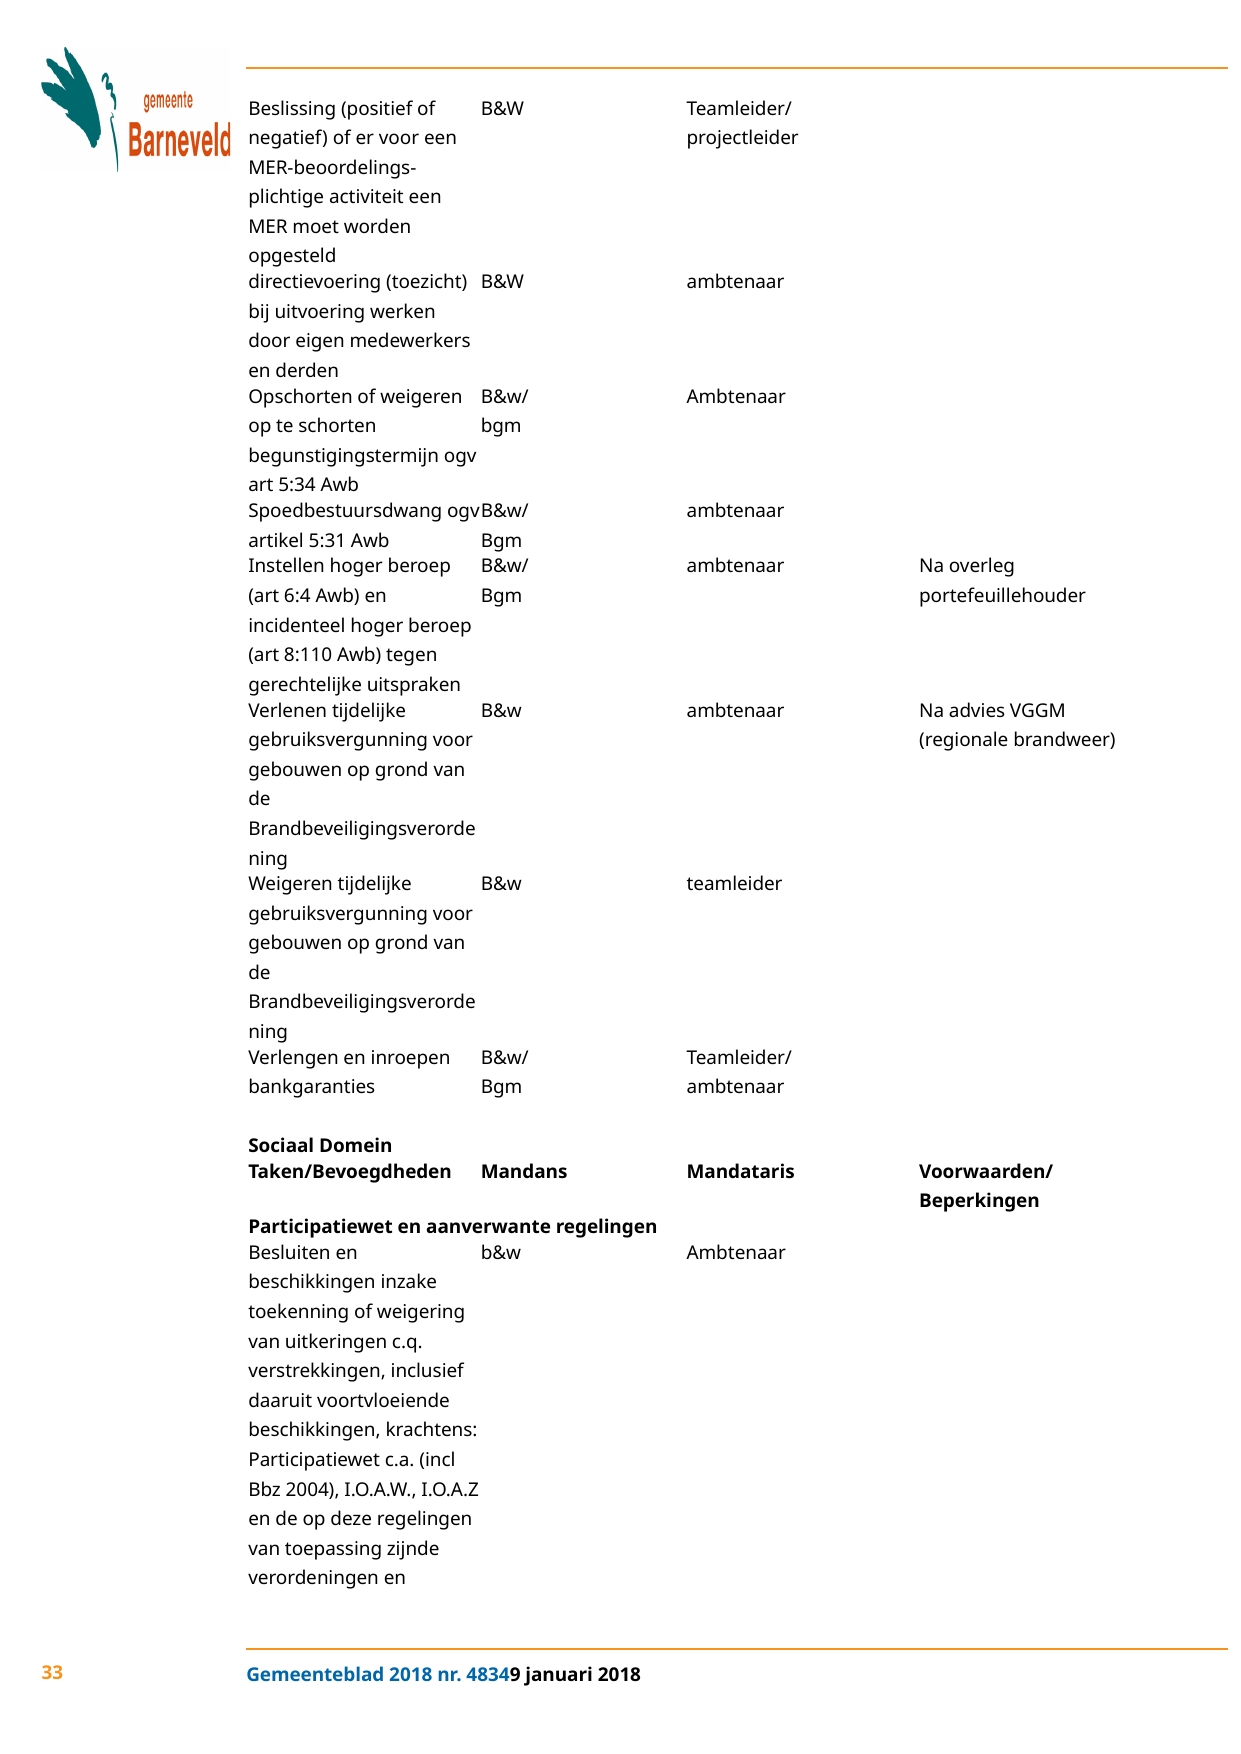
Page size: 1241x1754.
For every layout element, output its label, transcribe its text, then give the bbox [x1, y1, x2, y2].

table_cell Na advies VGGM (regionale brandweer) [919, 697, 1152, 870]
table_header [481, 1132, 686, 1158]
table_cell [919, 269, 1152, 383]
table_cell [919, 870, 1152, 1044]
table_cell [919, 1044, 1152, 1099]
table_cell [919, 498, 1152, 553]
table_cell Ambtenaar [686, 1239, 919, 1590]
table_cell ambtenaar [686, 553, 919, 697]
table_cell Weigeren tijdelijke gebruiksvergunning voor gebouwen op grond van de Brandbeveiligingsverordening [248, 870, 481, 1044]
table_cell B&w/ Bgm [481, 498, 686, 553]
table_cell B&w/ Bgm [481, 1044, 686, 1099]
table_cell Participatiewet en aanverwante regelingen [248, 1213, 1152, 1239]
table_cell B&w [481, 697, 686, 870]
table_header [919, 1132, 1152, 1158]
table_cell Ambtenaar [686, 383, 919, 497]
table_cell Na overleg portefeuillehouder [919, 553, 1152, 697]
table_cell Spoedbestuursdwang ogv artikel 5:31 Awb [248, 498, 481, 553]
table_cell b&w [481, 1239, 686, 1590]
table_header [686, 1132, 919, 1158]
table_cell B&w/ bgm [481, 383, 686, 497]
table_cell [919, 95, 1152, 268]
table_cell Beslissing (positief of negatief) of er voor een MER-beoordelings-plichtige activiteit een MER moet worden opgesteld [248, 95, 481, 268]
table_cell B&w/ Bgm [481, 553, 686, 697]
table_cell ambtenaar [686, 269, 919, 383]
table_cell B&W [481, 269, 686, 383]
table_cell Instellen hoger beroep (art 6:4 Awb) en incidenteel hoger beroep (art 8:110 Awb) tegen gerechtelijke uitspraken [248, 553, 481, 697]
picture [41, 47, 231, 172]
table_cell Verlengen en inroepen bankgaranties [248, 1044, 481, 1099]
table_cell ambtenaar [686, 697, 919, 870]
table_cell Taken/Bevoegdheden [248, 1158, 481, 1213]
table_cell Verlenen tijdelijke gebruiksvergunning voor gebouwen op grond van de Brandbeveiligingsverordening [248, 697, 481, 870]
table_cell Voorwaarden/Beperkingen [919, 1158, 1152, 1213]
table_cell [919, 383, 1152, 497]
table_cell teamleider [686, 870, 919, 1044]
table_cell B&w [481, 870, 686, 1044]
table_cell ambtenaar [686, 498, 919, 553]
table_cell Mandataris [686, 1158, 919, 1213]
table_cell Teamleider/ projectleider [686, 95, 919, 268]
table_header Sociaal Domein [248, 1132, 481, 1158]
table_cell Teamleider/ ambtenaar [686, 1044, 919, 1099]
table_cell Opschorten of weigeren op te schorten begunstigingstermijn ogv art 5:34 Awb [248, 383, 481, 497]
table_cell directievoering (toezicht) bij uitvoering werken door eigen medewerkers en derden [248, 269, 481, 383]
table_cell Besluiten en beschikkingen inzake toekenning of weigering van uitkeringen c.q. verstrekkingen, inclusief daaruit voortvloeiende beschikkingen, krachtens: Participatiewet c.a. (incl Bbz 2004), I.O.A.W., I.O.A.Z en de op deze regelingen van toepassing zijnde verordeningen en [248, 1239, 481, 1590]
table_cell B&W [481, 95, 686, 268]
table_cell Mandans [481, 1158, 686, 1213]
table_cell [919, 1239, 1152, 1590]
